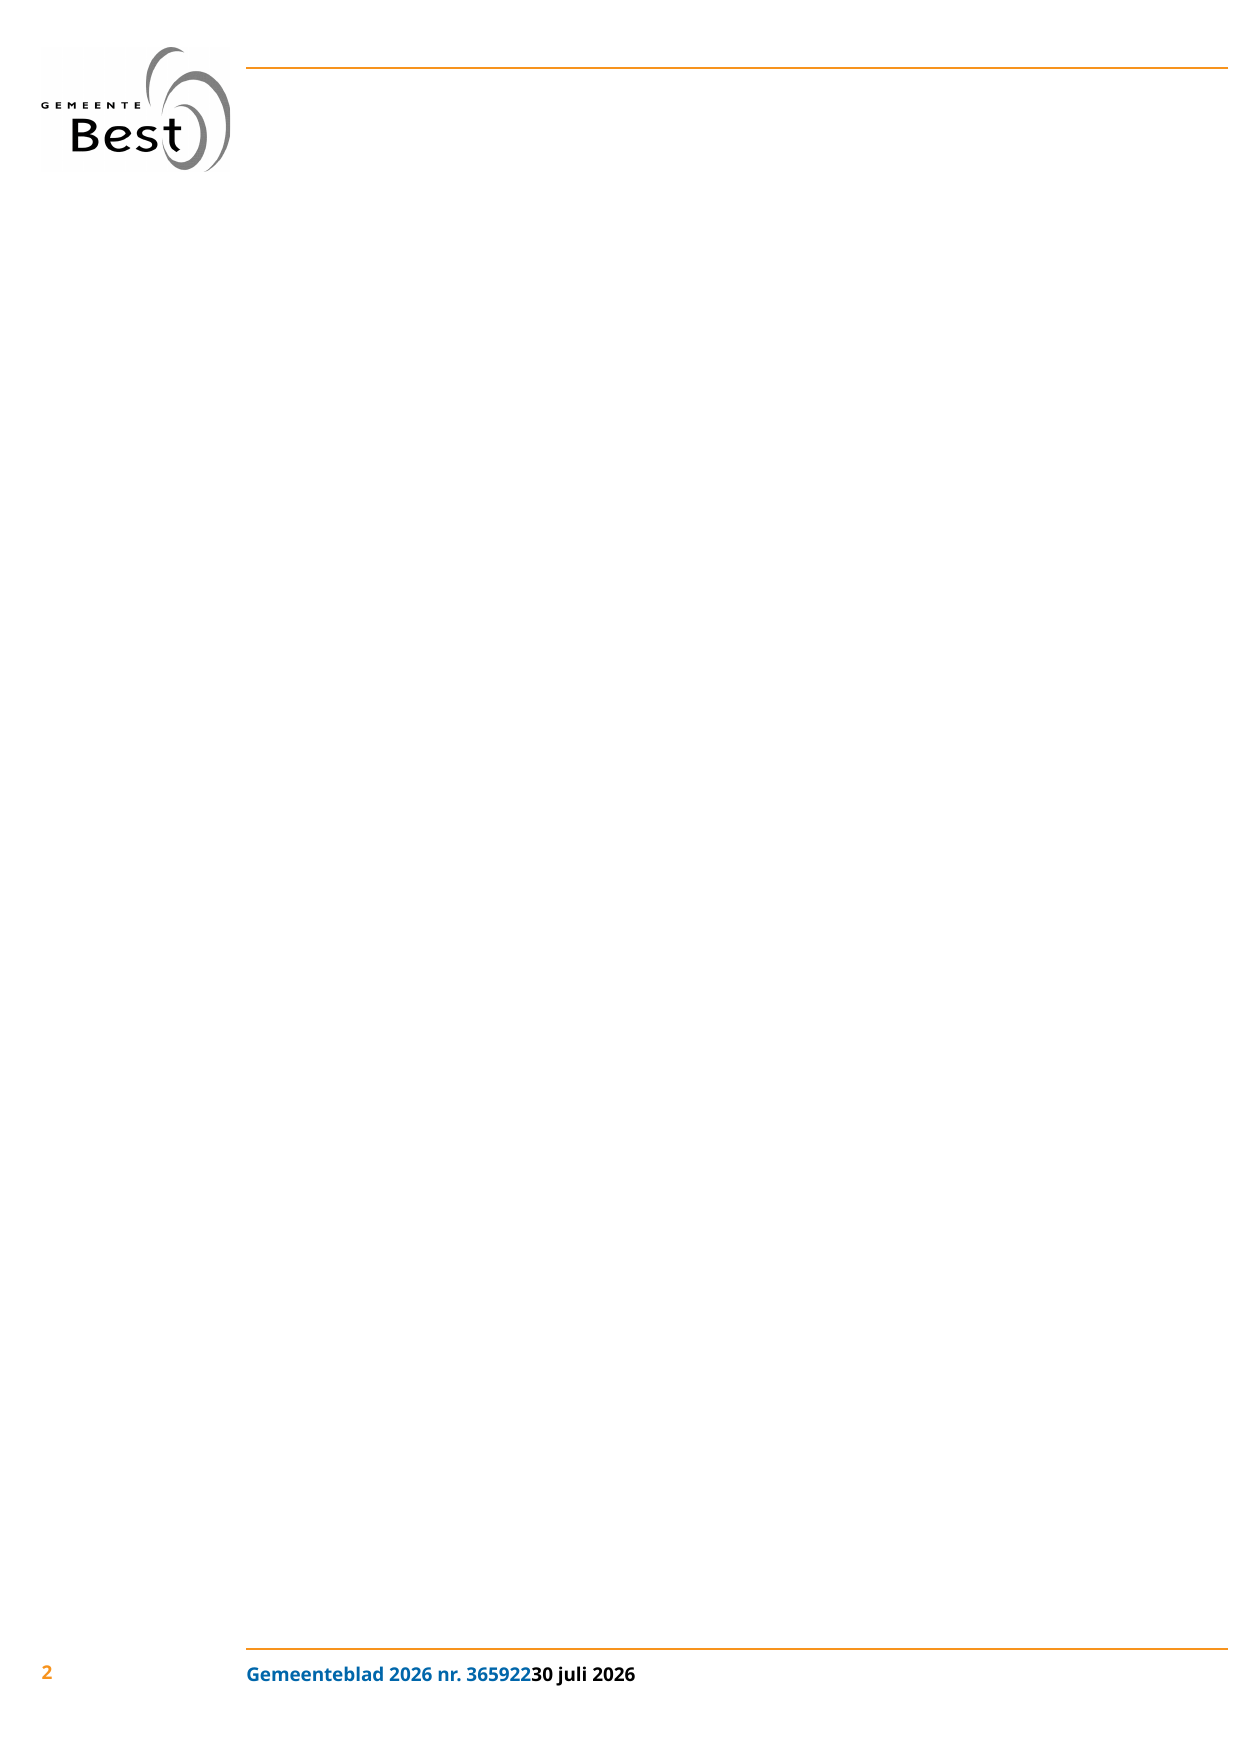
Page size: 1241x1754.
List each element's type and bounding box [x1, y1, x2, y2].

picture [41, 47, 231, 172]
